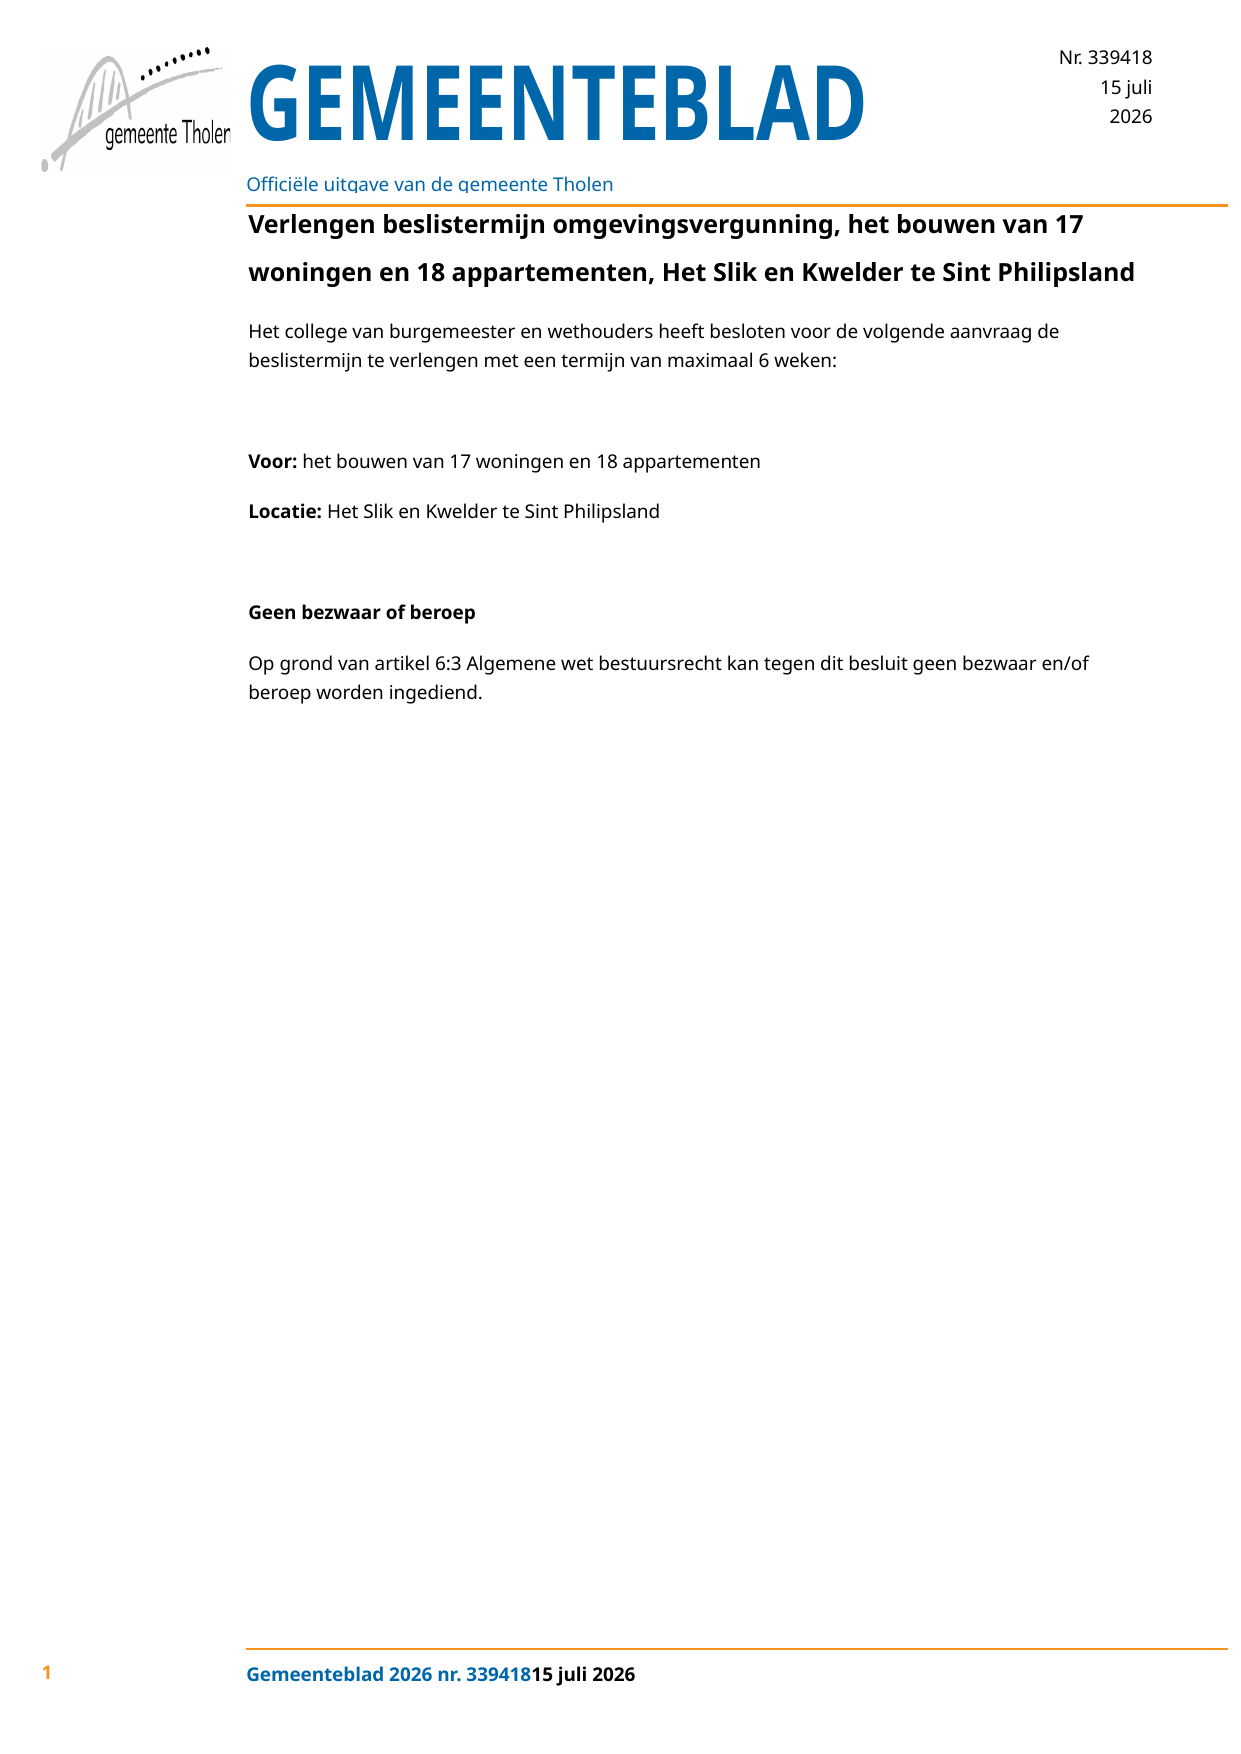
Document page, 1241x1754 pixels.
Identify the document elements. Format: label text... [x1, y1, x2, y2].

text Op grond van artikel 6:3 Algemene wet bestuursrecht kan tegen dit besluit geen bezwaar en/of beroep worden ingediend. [248, 650, 1152, 705]
text Geen bezwaar of beroep [248, 599, 1152, 625]
picture [41, 47, 231, 172]
text Verlengen beslistermijn omgevingsvergunning, het bouwen van 17 woningen en 18 appartementen, Het Slik en Kwelder te Sint Philipsland [248, 207, 1152, 288]
text Het college van burgemeester en wethouders heeft besloten voor de volgende aanvraag de beslistermijn te verlengen met een termijn van maximaal 6 weken: [248, 318, 1152, 373]
text Locatie: Het Slik en Kwelder te Sint Philipsland [248, 499, 1152, 524]
text Voor: het bouwen van 17 woningen en 18 appartementen [248, 448, 1152, 474]
